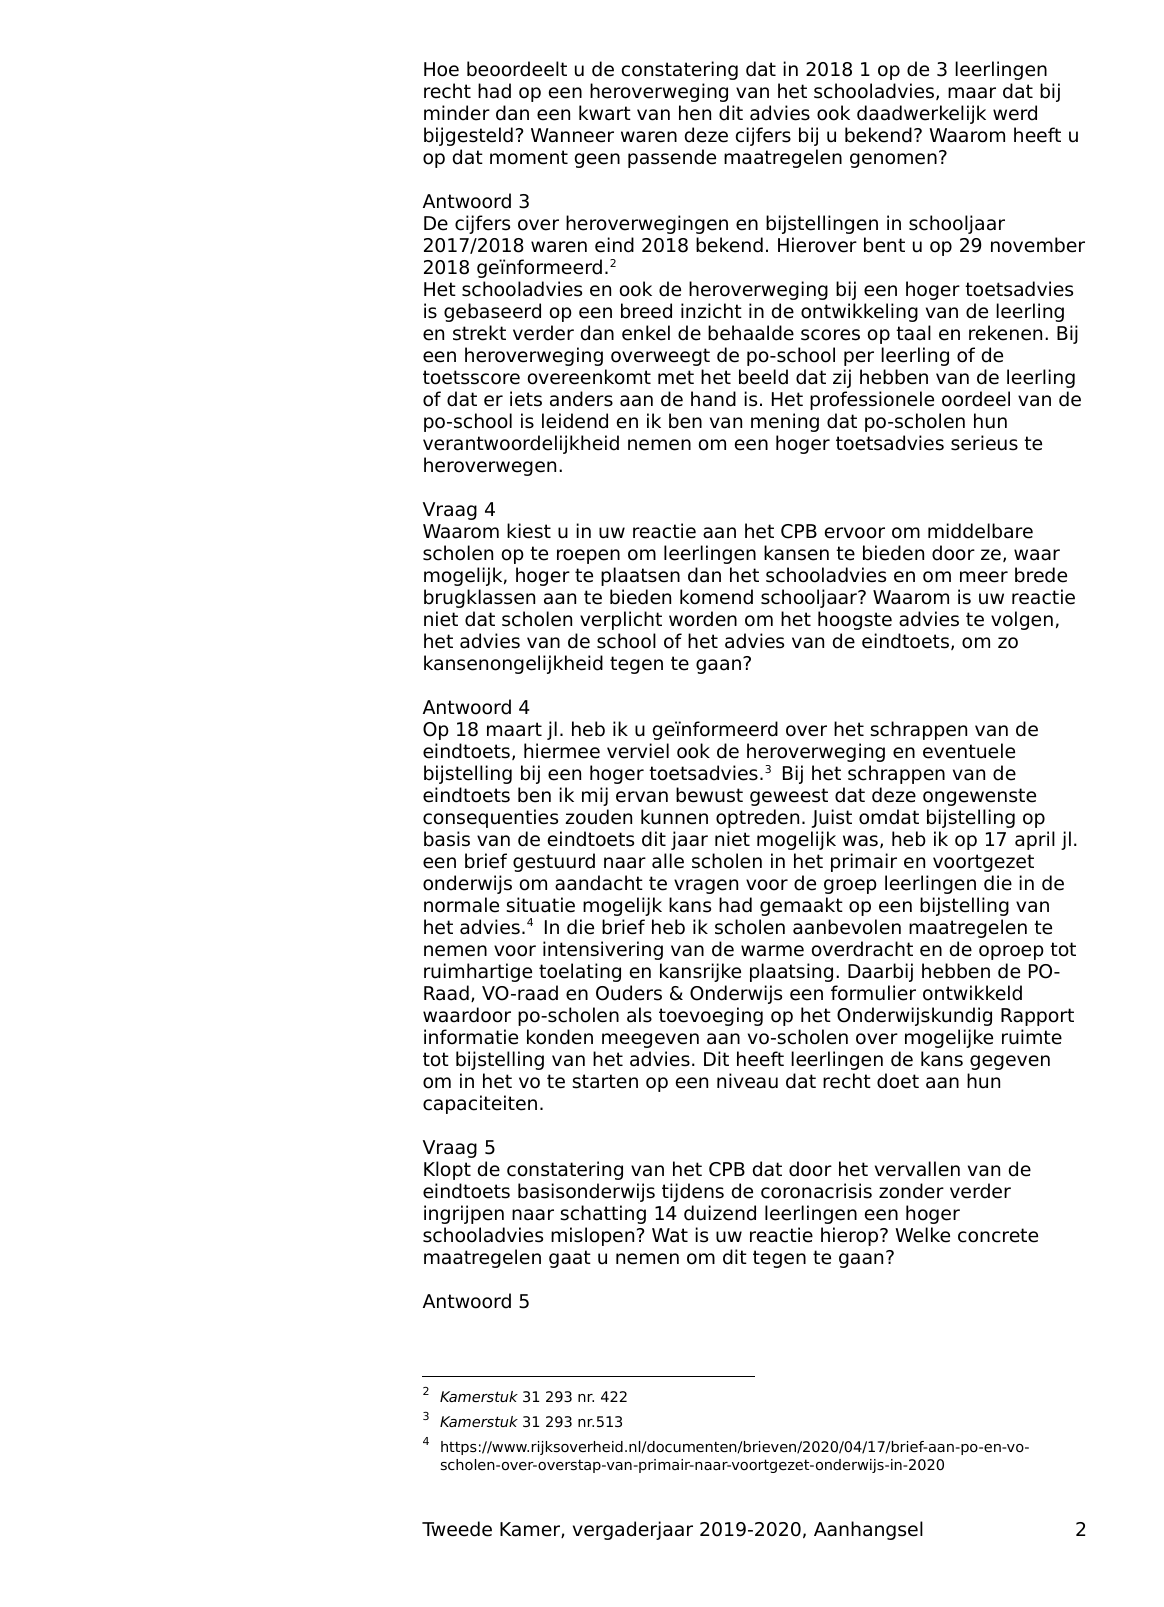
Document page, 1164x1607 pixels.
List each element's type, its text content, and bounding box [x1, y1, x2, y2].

text Antwoord 5 [422, 1291, 1087, 1313]
text https://www.rijksoverheid.nl/documenten/brieven/2020/04/17/brief-aan-po-en-vo-scholen-over-overstap-van-primair-naar-voortgezet-onderwijs-in-2020 [422, 1435, 1087, 1474]
text Hoe beoordeelt u de constatering dat in 2018 1 op de 3 leerlingen recht had op een heroverweging van het schooladvies, maar dat bij minder dan een kwart van hen dit advies ook daadwerkelijk werd bijgesteld? Wanneer waren deze cijfers bij u bekend? Waarom heeft u op dat moment geen passende maatregelen genomen? [422, 59, 1087, 169]
text Het schooladvies en ook de heroverweging bij een hoger toetsadvies is gebaseerd op een breed inzicht in de ontwikkeling van de leerling en strekt verder dan enkel de behaalde scores op taal en rekenen. Bij een heroverweging overweegt de po-school per leerling of de toetsscore overeenkomt met het beeld dat zij hebben van de leerling of dat er iets anders aan de hand is. Het professionele oordeel van de po-school is leidend en ik ben van mening dat po-scholen hun verantwoordelijkheid nemen om een hoger toetsadvies serieus te heroverwegen. [422, 279, 1087, 477]
text Op 18 maart jl. heb ik u geïnformeerd over het schrappen van de eindtoets, hiermee verviel ook de heroverweging en eventuele bijstelling bij een hoger toetsadvies. Bij het schrappen van de eindtoets ben ik mij ervan bewust geweest dat deze ongewenste consequenties zouden kunnen optreden. Juist omdat bijstelling op basis van de eindtoets dit jaar niet mogelijk was, heb ik op 17 april jl. een brief gestuurd naar alle scholen in het primair en voortgezet onderwijs om aandacht te vragen voor de groep leerlingen die in de normale situatie mogelijk kans had gemaakt op een bijstelling van het advies. In die brief heb ik scholen aanbevolen maatregelen te nemen voor intensivering van de warme overdracht en de oproep tot ruimhartige toelating en kansrijke plaatsing. Daarbij hebben de PO-Raad, VO-raad en Ouders & Onderwijs een formulier ontwikkeld waardoor po-scholen als toevoeging op het Onderwijskundig Rapport informatie konden meegeven aan vo-scholen over mogelijke ruimte tot bijstelling van het advies. Dit heeft leerlingen de kans gegeven om in het vo te starten op een niveau dat recht doet aan hun capaciteiten. [422, 719, 1087, 1115]
text Vraag 4 [422, 499, 1087, 521]
text Antwoord 4 [422, 697, 1087, 719]
text De cijfers over heroverwegingen en bijstellingen in schooljaar 2017/2018 waren eind 2018 bekend. Hierover bent u op 29 november 2018 geïnformeerd. [422, 213, 1087, 279]
text Klopt de constatering van het CPB dat door het vervallen van de eindtoets basisonderwijs tijdens de coronacrisis zonder verder ingrijpen naar schatting 14 duizend leerlingen een hoger schooladvies mislopen? Wat is uw reactie hierop? Welke concrete maatregelen gaat u nemen om dit tegen te gaan? [422, 1159, 1087, 1269]
text Kamerstuk 31 293 nr.513 [422, 1410, 1087, 1432]
text Vraag 5 [422, 1137, 1087, 1159]
text Kamerstuk 31 293 nr. 422 [422, 1385, 1087, 1407]
text Waarom kiest u in uw reactie aan het CPB ervoor om middelbare scholen op te roepen om leerlingen kansen te bieden door ze, waar mogelijk, hoger te plaatsen dan het schooladvies en om meer brede brugklassen aan te bieden komend schooljaar? Waarom is uw reactie niet dat scholen verplicht worden om het hoogste advies te volgen, het advies van de school of het advies van de eindtoets, om zo kansenongelijkheid tegen te gaan? [422, 521, 1087, 675]
text Antwoord 3 [422, 191, 1087, 213]
